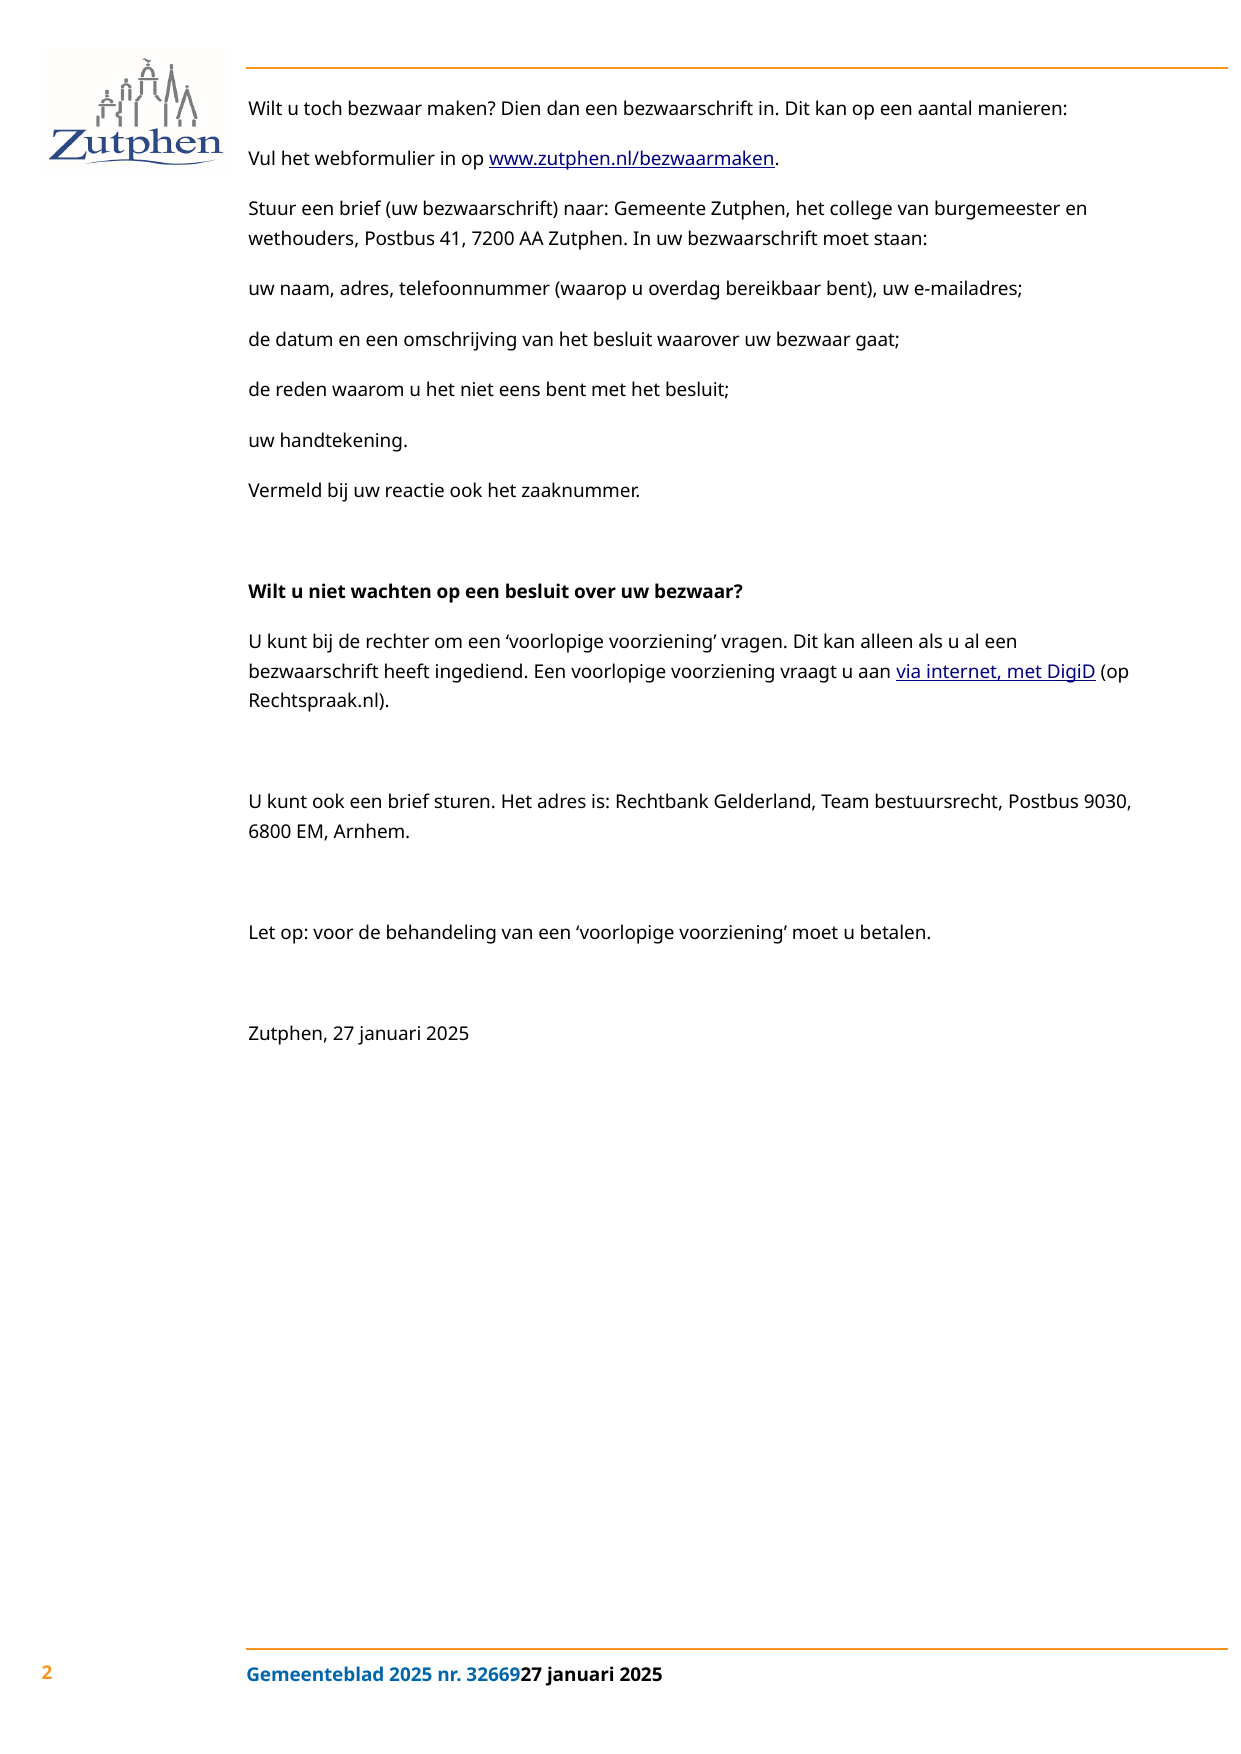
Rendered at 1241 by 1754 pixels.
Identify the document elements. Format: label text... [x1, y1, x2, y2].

text de reden waarom u het niet eens bent met het besluit; [248, 376, 1152, 402]
text U kunt ook een brief sturen. Het adres is: Rechtbank Gelderland, Team bestuursrecht, Postbus 9030, 6800 EM, Arnhem. [248, 788, 1152, 844]
text Zutphen, 27 januari 2025 [248, 1020, 1152, 1046]
text Wilt u toch bezwaar maken? Dien dan een bezwaarschrift in. Dit kan op een aantal manieren: [248, 95, 1152, 121]
text uw handtekening. [248, 427, 1152, 453]
picture [41, 47, 231, 172]
text U kunt bij de rechter om een ‘voorlopige voorziening’ vragen. Dit kan alleen als u al een bezwaarschrift heeft ingediend. Een voorlopige voorziening vraagt u aan via internet, met DigiD (op Rechtspraak.nl). [248, 628, 1152, 713]
text Wilt u niet wachten op een besluit over uw bezwaar? [248, 578, 1152, 604]
text uw naam, adres, telefoonnummer (waarop u overdag bereikbaar bent), uw e-mailadres; [248, 276, 1152, 301]
text Vermeld bij uw reactie ook het zaaknummer. [248, 477, 1152, 503]
text Stuur een brief (uw bezwaarschrift) naar: Gemeente Zutphen, het college van burgemeester en wethouders, Postbus 41, 7200 AA Zutphen. In uw bezwaarschrift moet staan: [248, 196, 1152, 251]
text Vul het webformulier in op www.zutphen.nl/bezwaarmaken. [248, 145, 1152, 171]
text de datum en een omschrijving van het besluit waarover uw bezwaar gaat; [248, 326, 1152, 352]
text Let op: voor de behandeling van een ‘voorlopige voorziening’ moet u betalen. [248, 919, 1152, 945]
